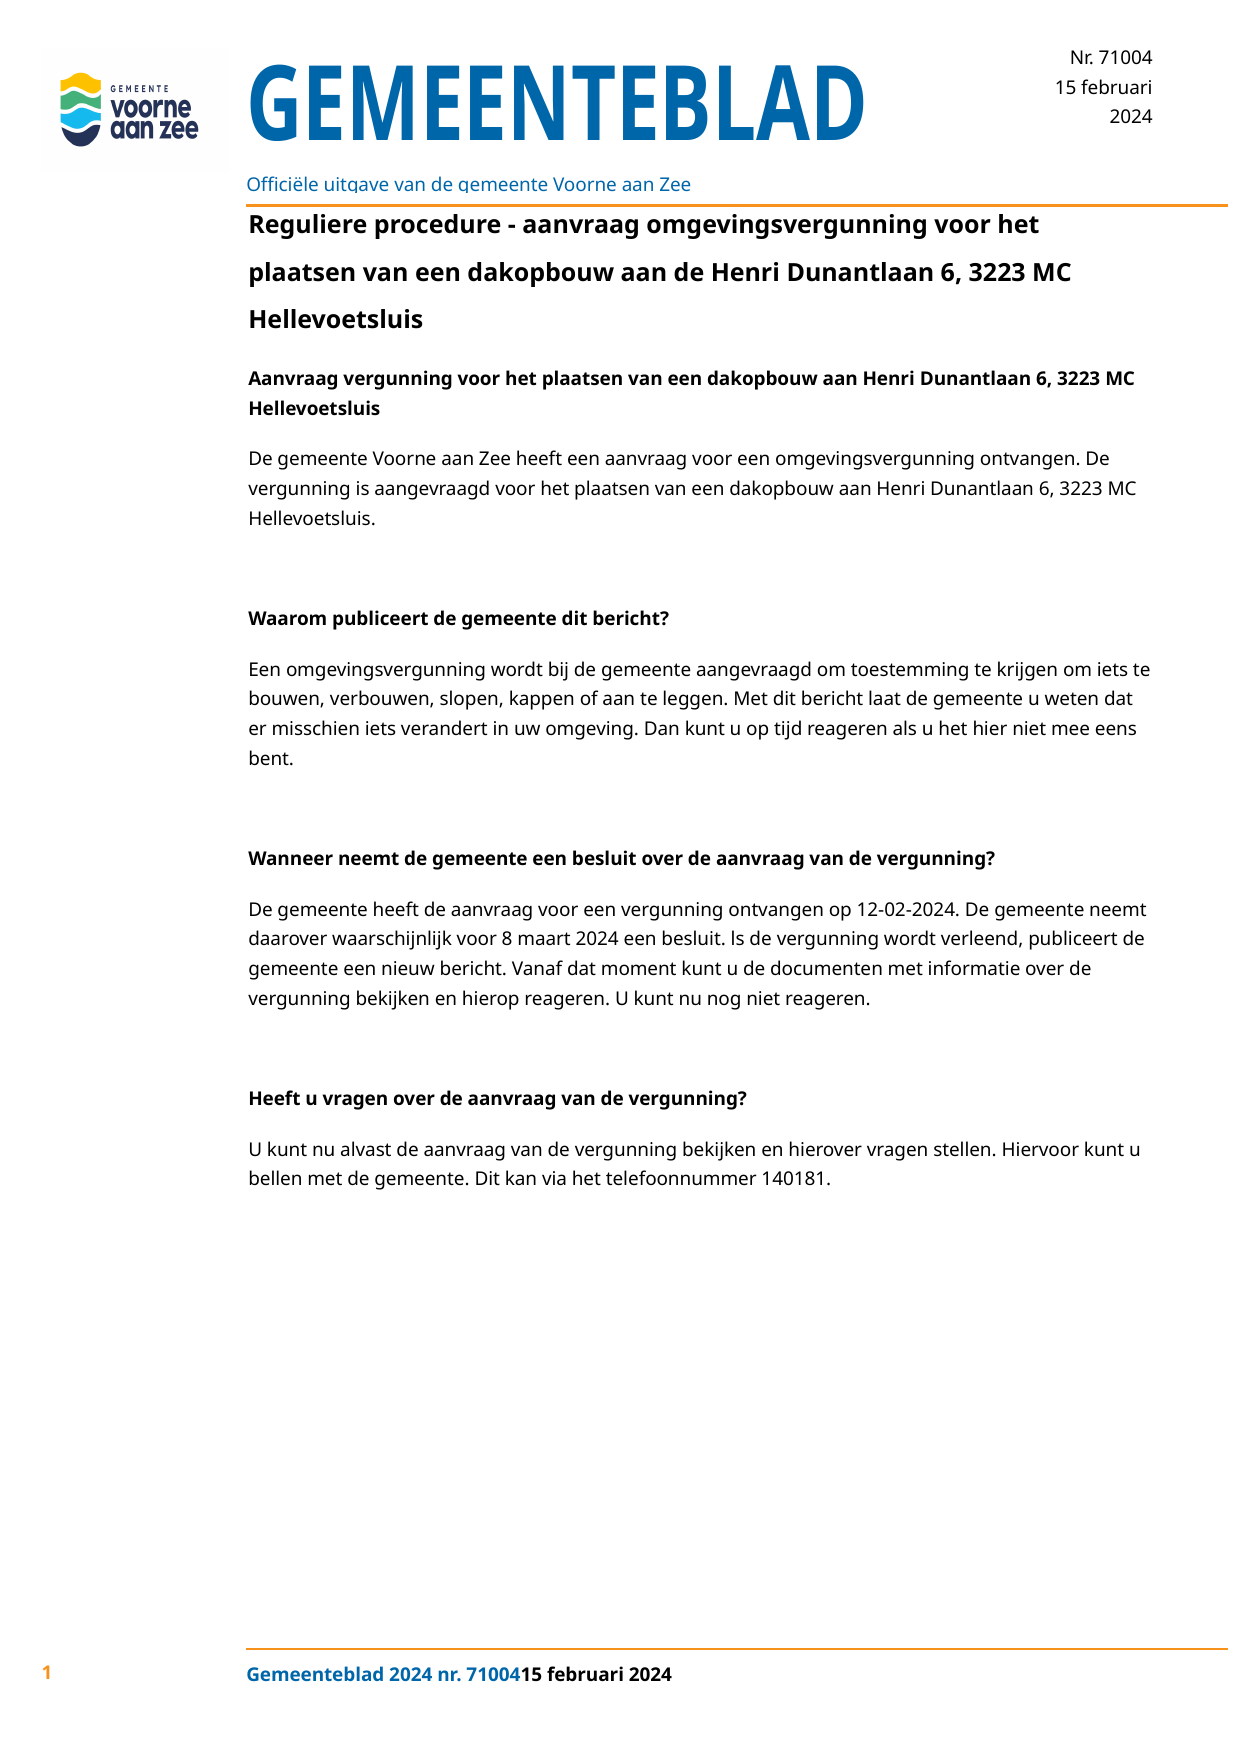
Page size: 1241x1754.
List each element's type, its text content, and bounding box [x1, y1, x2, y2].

text De gemeente heeft de aanvraag voor een vergunning ontvangen op 12-02-2024. De gemeente neemt daarover waarschijnlijk voor 8 maart 2024 een besluit. ls de vergunning wordt verleend, publiceert de gemeente een nieuw bericht. Vanaf dat moment kunt u de documenten met informatie over de vergunning bekijken en hierop reageren. U kunt nu nog niet reageren. [248, 896, 1152, 1010]
text Een omgevingsvergunning wordt bij de gemeente aangevraagd om toestemming te krijgen om iets te bouwen, verbouwen, slopen, kappen of aan te leggen. Met dit bericht laat de gemeente u weten dat er misschien iets verandert in uw omgeving. Dan kunt u op tijd reageren als u het hier niet mee eens bent. [248, 656, 1152, 770]
text Wanneer neemt de gemeente een besluit over de aanvraag van de vergunning? [248, 846, 1152, 871]
text Heeft u vragen over de aanvraag van de vergunning? [248, 1086, 1152, 1111]
picture [41, 47, 231, 172]
text Reguliere procedure - aanvraag omgevingsvergunning voor het plaatsen van een dakopbouw aan de Henri Dunantlaan 6, 3223 MC Hellevoetsluis [248, 207, 1152, 336]
text De gemeente Voorne aan Zee heeft een aanvraag voor een omgevingsvergunning ontvangen. De vergunning is aangevraagd voor het plaatsen van een dakopbouw aan Henri Dunantlaan 6, 3223 MC Hellevoetsluis. [248, 446, 1152, 530]
text Waarom publiceert de gemeente dit bericht? [248, 606, 1152, 631]
text Aanvraag vergunning voor het plaatsen van een dakopbouw aan Henri Dunantlaan 6, 3223 MC Hellevoetsluis [248, 366, 1152, 421]
text U kunt nu alvast de aanvraag van de vergunning bekijken en hierover vragen stellen. Hiervoor kunt u bellen met de gemeente. Dit kan via het telefoonnummer 140181. [248, 1136, 1152, 1191]
